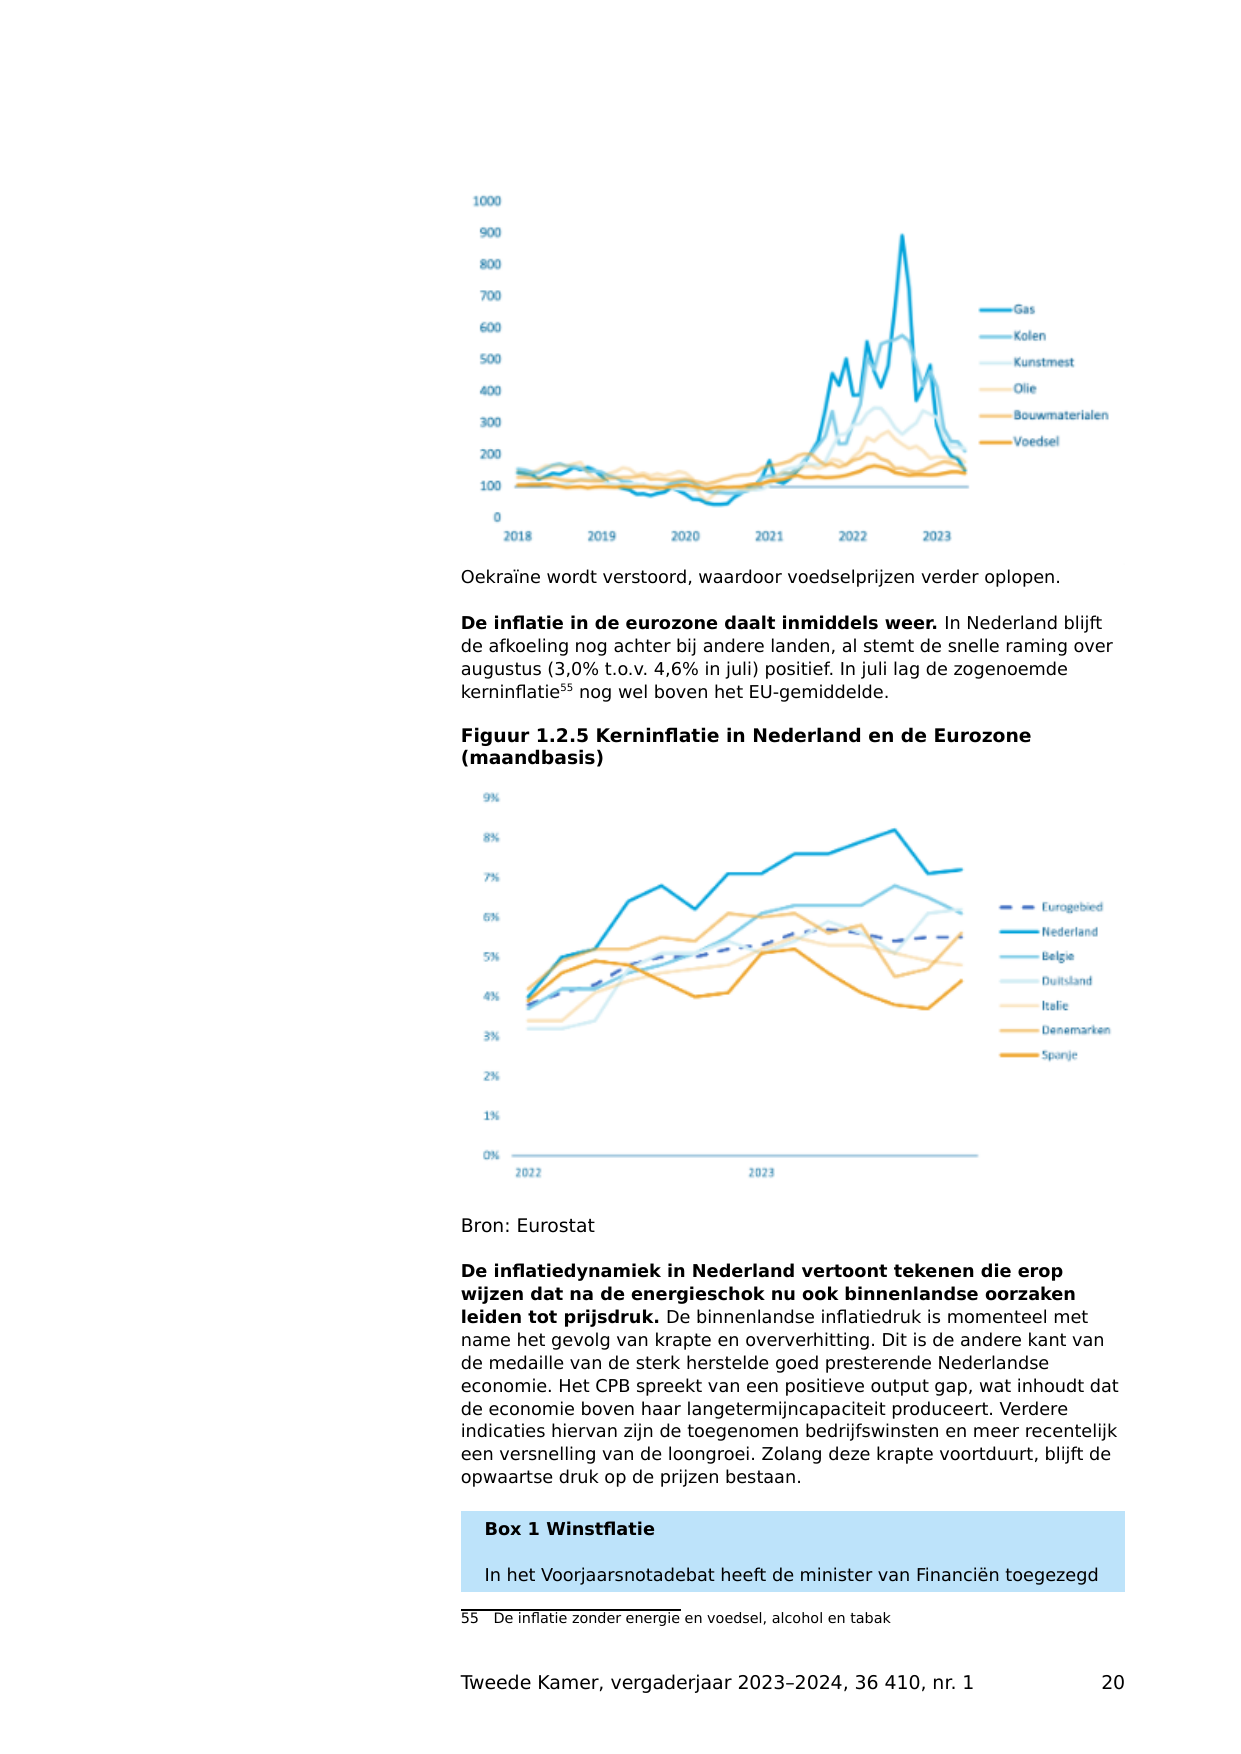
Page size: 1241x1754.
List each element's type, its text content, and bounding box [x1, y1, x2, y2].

text __De inflatie zonder energie en voedsel, alcohol en tabak [461, 1610, 1125, 1627]
text De inflatie in de eurozone daalt inmiddels weer. In Nederland blijft de afkoeling nog achter bij andere landen, al stemt de snelle raming over augustus (3,0% t.o.v. 4,6% in juli) positief. In juli lag de zogenoemde kerninflatie nog wel boven het EU-gemiddelde. [461, 611, 1125, 703]
title Figuur 1.2.5 Kerninflatie in Nederland en de Eurozone (maandbasis) [461, 726, 1125, 769]
text De inflatiedynamiek in Nederland vertoont tekenen die erop wijzen dat na de energieschok nu ook binnenlandse oorzaken leiden tot prijsdruk. De binnenlandse inflatiedruk is momenteel met name het gevolg van krapte en oververhitting. Dit is de andere kant van de medaille van de sterk herstelde goed presterende Nederlandse economie. Het CPB spreekt van een positieve output gap, wat inhoudt dat de economie boven haar langetermijncapaciteit produceert. Verdere indicaties hiervan zijn de toegenomen bedrijfswinsten en meer recentelijk een versnelling van de loongroei. Zolang deze krapte voortduurt, blijft de opwaartse druk op de prijzen bestaan. [461, 1259, 1125, 1488]
table_header Box 1 Winstflatie In het Voorjaarsnotadebat heeft de minister van Financiën toegezegd [461, 1511, 1125, 1592]
text Oekraïne wordt verstoord, waardoor voedselprijzen verder oplopen. [461, 564, 1125, 588]
text Bron: Eurostat [461, 1215, 1125, 1237]
